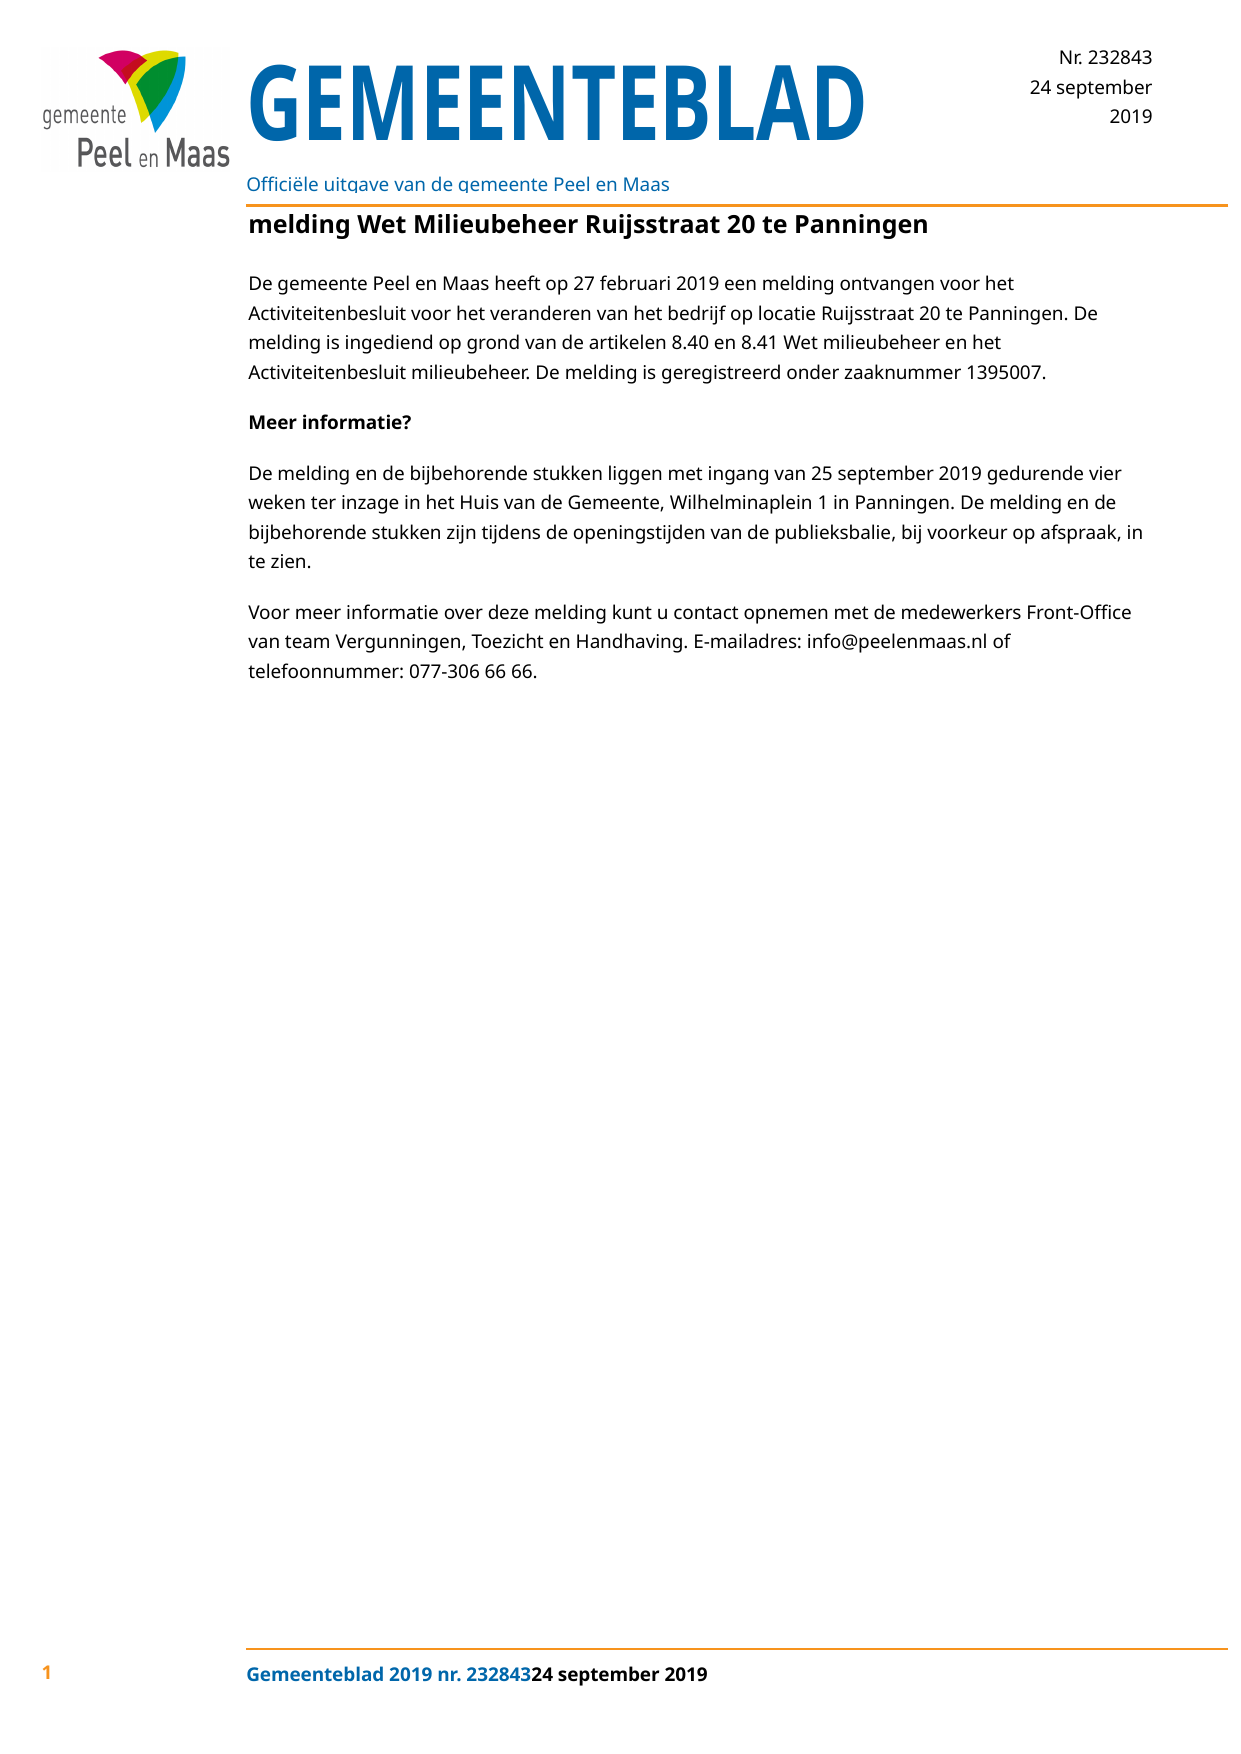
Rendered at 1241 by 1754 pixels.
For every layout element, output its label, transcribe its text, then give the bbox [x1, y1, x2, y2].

text melding Wet Milieubeheer Ruijsstraat 20 te Panningen [248, 207, 1152, 241]
text Meer informatie? [248, 409, 1152, 435]
text De melding en de bijbehorende stukken liggen met ingang van 25 september 2019 gedurende vier weken ter inzage in het Huis van de Gemeente, Wilhelminaplein 1 in Panningen. De melding en de bijbehorende stukken zijn tijdens de openingstijden van de publieksbalie, bij voorkeur op afspraak, in te zien. [248, 460, 1152, 574]
text De gemeente Peel en Maas heeft op 27 februari 2019 een melding ontvangen voor het Activiteitenbesluit voor het veranderen van het bedrijf op locatie Ruijsstraat 20 te Panningen. De melding is ingediend op grond van de artikelen 8.40 en 8.41 Wet milieubeheer en het Activiteitenbesluit milieubeheer. De melding is geregistreerd onder zaaknummer 1395007. [248, 270, 1152, 385]
picture [41, 47, 231, 172]
text Voor meer informatie over deze melding kunt u contact opnemen met de medewerkers Front-Office van team Vergunningen, Toezicht en Handhaving. E-mailadres: info@peelenmaas.nl of telefoonnummer: 077-306 66 66. [248, 599, 1152, 684]
